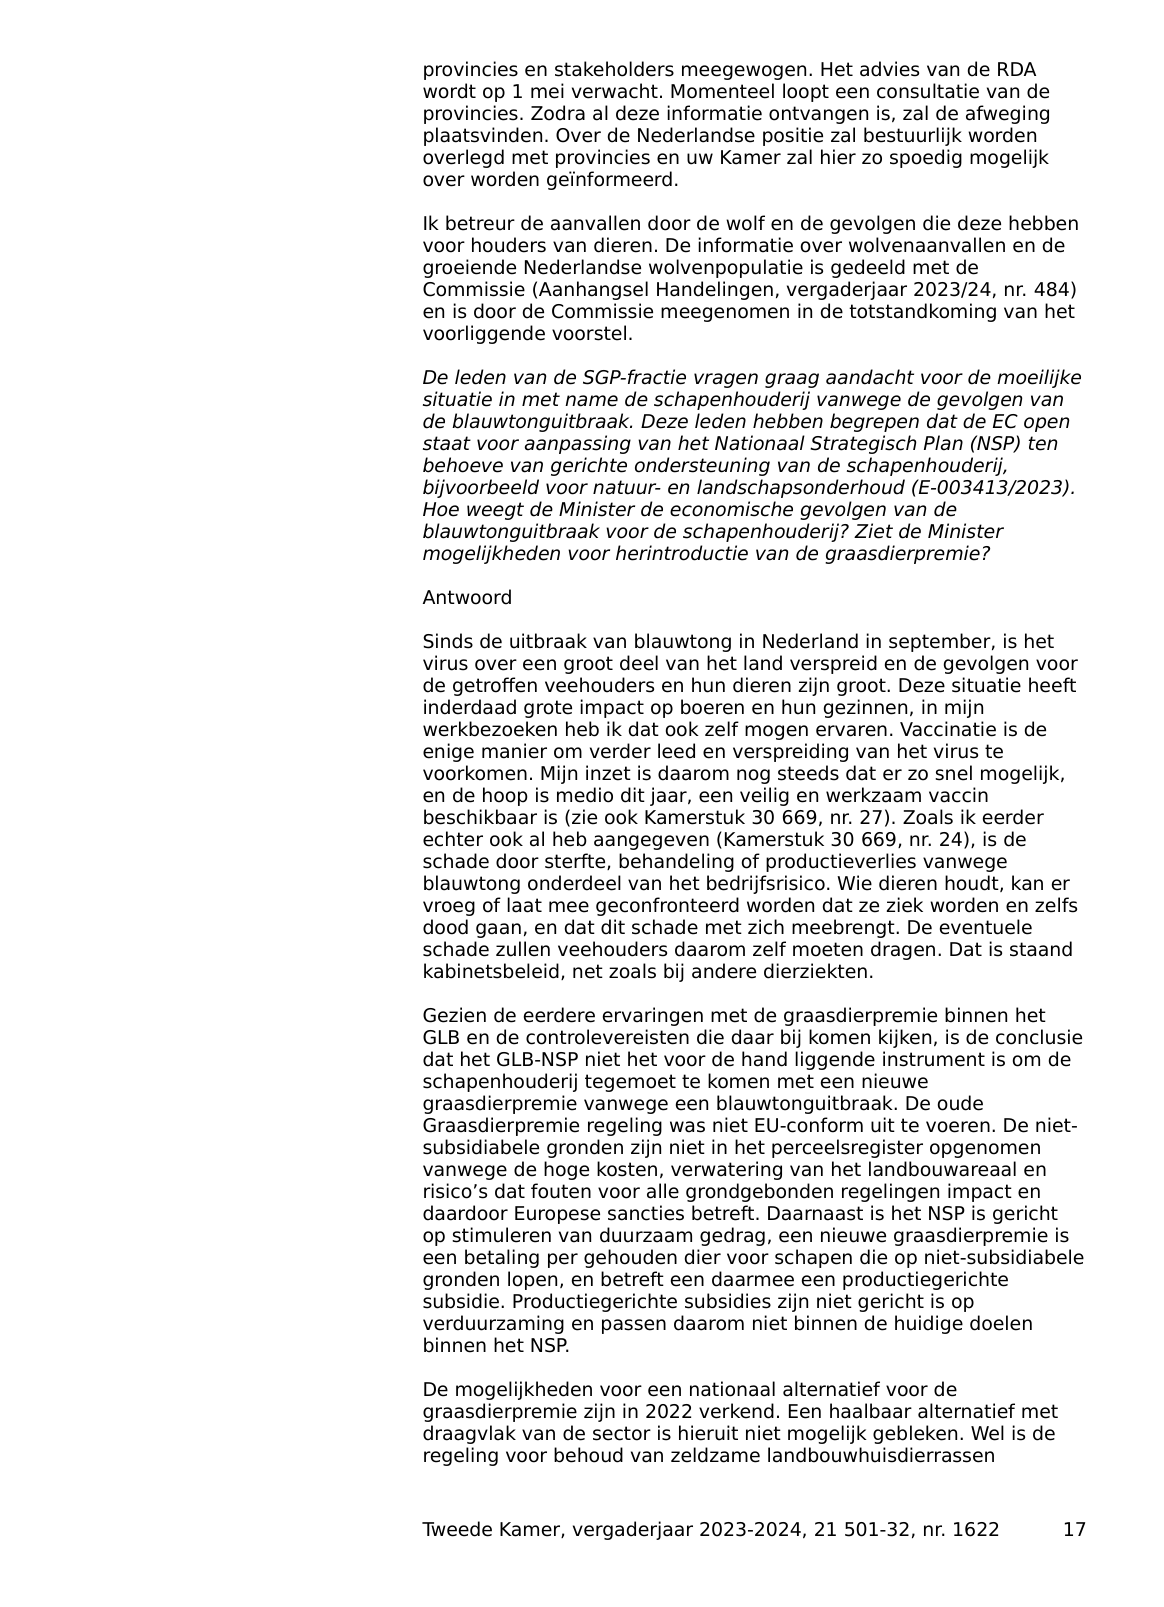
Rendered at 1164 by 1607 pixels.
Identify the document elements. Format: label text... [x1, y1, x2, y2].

text Sinds de uitbraak van blauwtong in Nederland in september, is het virus over een groot deel van het land verspreid en de gevolgen voor de getroffen veehouders en hun dieren zijn groot. Deze situatie heeft inderdaad grote impact op boeren en hun gezinnen, in mijn werkbezoeken heb ik dat ook zelf mogen ervaren. Vaccinatie is de enige manier om verder leed en verspreiding van het virus te voorkomen. Mijn inzet is daarom nog steeds dat er zo snel mogelijk, en de hoop is medio dit jaar, een veilig en werkzaam vaccin beschikbaar is (zie ook Kamerstuk 30 669, nr. 27). Zoals ik eerder echter ook al heb aangegeven (Kamerstuk 30 669, nr. 24), is de schade door sterfte, behandeling of productieverlies vanwege blauwtong onderdeel van het bedrijfsrisico. Wie dieren houdt, kan er vroeg of laat mee geconfronteerd worden dat ze ziek worden en zelfs dood gaan, en dat dit schade met zich meebrengt. De eventuele schade zullen veehouders daarom zelf moeten dragen. Dat is staand kabinetsbeleid, net zoals bij andere dierziekten. [422, 631, 1087, 983]
text De leden van de SGP-fractie vragen graag aandacht voor de moeilijke situatie in met name de schapenhouderij vanwege de gevolgen van de blauwtonguitbraak. Deze leden hebben begrepen dat de EC open staat voor aanpassing van het Nationaal Strategisch Plan (NSP) ten behoeve van gerichte ondersteuning van de schapenhouderij, bijvoorbeeld voor natuur- en landschapsonderhoud (E-003413/2023). Hoe weegt de Minister de economische gevolgen van de blauwtonguitbraak voor de schapenhouderij? Ziet de Minister mogelijkheden voor herintroductie van de graasdierpremie? [422, 367, 1087, 565]
text De mogelijkheden voor een nationaal alternatief voor de graasdierpremie zijn in 2022 verkend. Een haalbaar alternatief met draagvlak van de sector is hieruit niet mogelijk gebleken. Wel is de regeling voor behoud van zeldzame landbouwhuisdierrassen [422, 1379, 1087, 1467]
text Antwoord [422, 587, 1087, 609]
text Ik betreur de aanvallen door de wolf en de gevolgen die deze hebben voor houders van dieren. De informatie over wolvenaanvallen en de groeiende Nederlandse wolvenpopulatie is gedeeld met de Commissie (Aanhangsel Handelingen, vergaderjaar 2023/24, nr. 484) en is door de Commissie meegenomen in de totstandkoming van het voorliggende voorstel. [422, 213, 1087, 345]
text Gezien de eerdere ervaringen met de graasdierpremie binnen het GLB en de controlevereisten die daar bij komen kijken, is de conclusie dat het GLB-NSP niet het voor de hand liggende instrument is om de schapenhouderij tegemoet te komen met een nieuwe graasdierpremie vanwege een blauwtonguitbraak. De oude Graasdierpremie regeling was niet EU-conform uit te voeren. De niet-subsidiabele gronden zijn niet in het perceelsregister opgenomen vanwege de hoge kosten, verwatering van het landbouwareaal en risico’s dat fouten voor alle grondgebonden regelingen impact en daardoor Europese sancties betreft. Daarnaast is het NSP is gericht op stimuleren van duurzaam gedrag, een nieuwe graasdierpremie is een betaling per gehouden dier voor schapen die op niet-subsidiabele gronden lopen, en betreft een daarmee een productiegerichte subsidie. Productiegerichte subsidies zijn niet gericht is op verduurzaming en passen daarom niet binnen de huidige doelen binnen het NSP. [422, 1005, 1087, 1357]
text provincies en stakeholders meegewogen. Het advies van de RDA wordt op 1 mei verwacht. Momenteel loopt een consultatie van de provincies. Zodra al deze informatie ontvangen is, zal de afweging plaatsvinden. Over de Nederlandse positie zal bestuurlijk worden overlegd met provincies en uw Kamer zal hier zo spoedig mogelijk over worden geïnformeerd. [422, 59, 1087, 191]
